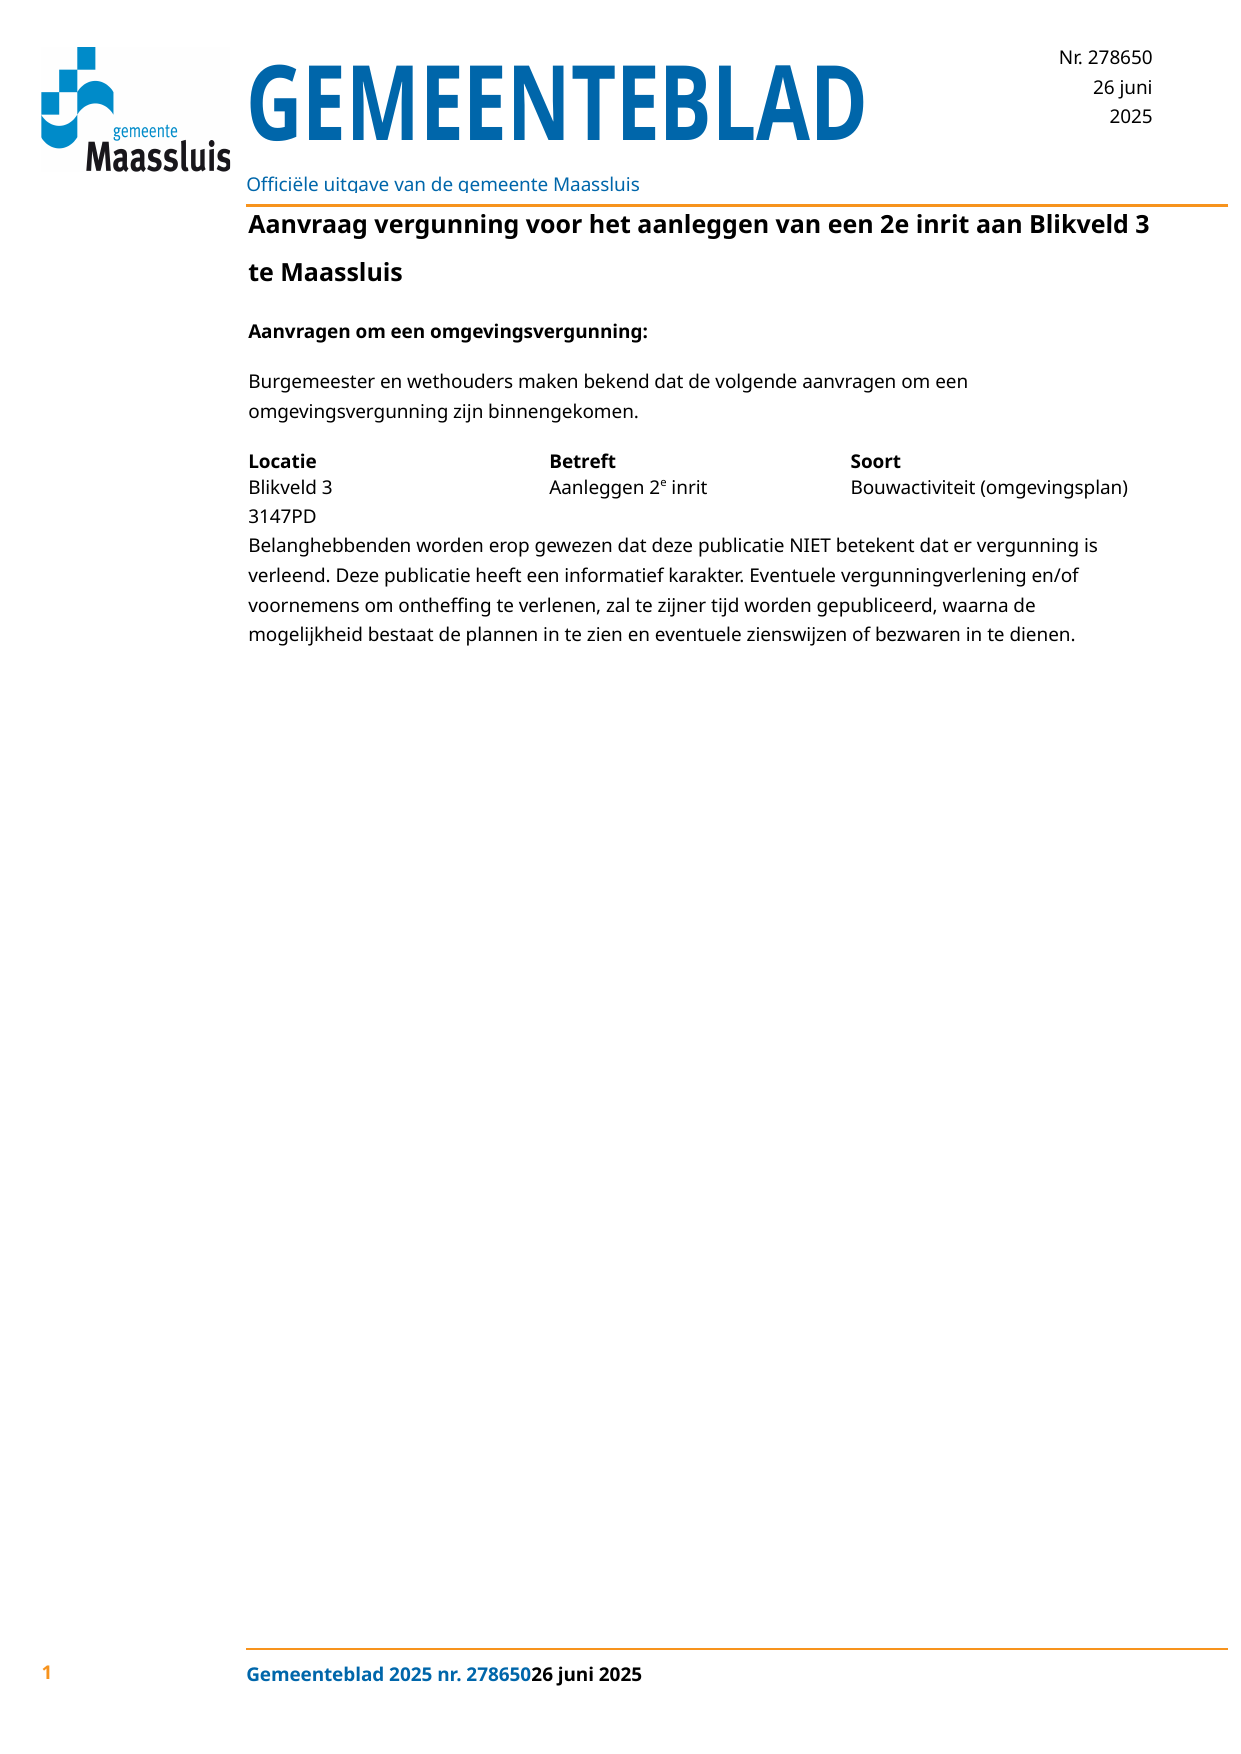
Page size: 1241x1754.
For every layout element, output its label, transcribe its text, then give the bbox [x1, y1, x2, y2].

table_cell Aanleggen 2e inrit [549, 474, 850, 529]
text Belanghebbenden worden erop gewezen dat deze publicatie NIET betekent dat er vergunning is verleend. Deze publicatie heeft een informatief karakter. Eventuele vergunningverlening en/of voornemens om ontheffing te verlenen, zal te zijner tijd worden gepubliceerd, waarna de mogelijkheid bestaat de plannen in te zien en eventuele zienswijzen of bezwaren in te dienen. [248, 533, 1152, 647]
table_header Locatie [248, 449, 549, 474]
picture [41, 47, 77, 92]
text Aanvragen om een omgevingsvergunning: [248, 318, 1152, 344]
table_header Betreft [549, 449, 850, 474]
table_cell Blikveld 3 3147PD [248, 474, 549, 529]
table_cell Bouwactiviteit (omgevingsplan) [850, 474, 1152, 529]
table_header Soort [850, 449, 1152, 474]
picture [41, 47, 231, 172]
text Aanvraag vergunning voor het aanleggen van een 2e inrit aan Blikveld 3 te Maassluis [248, 207, 1152, 288]
text Burgemeester en wethouders maken bekend dat de volgende aanvragen om een omgevingsvergunning zijn binnengekomen. [248, 368, 1152, 424]
